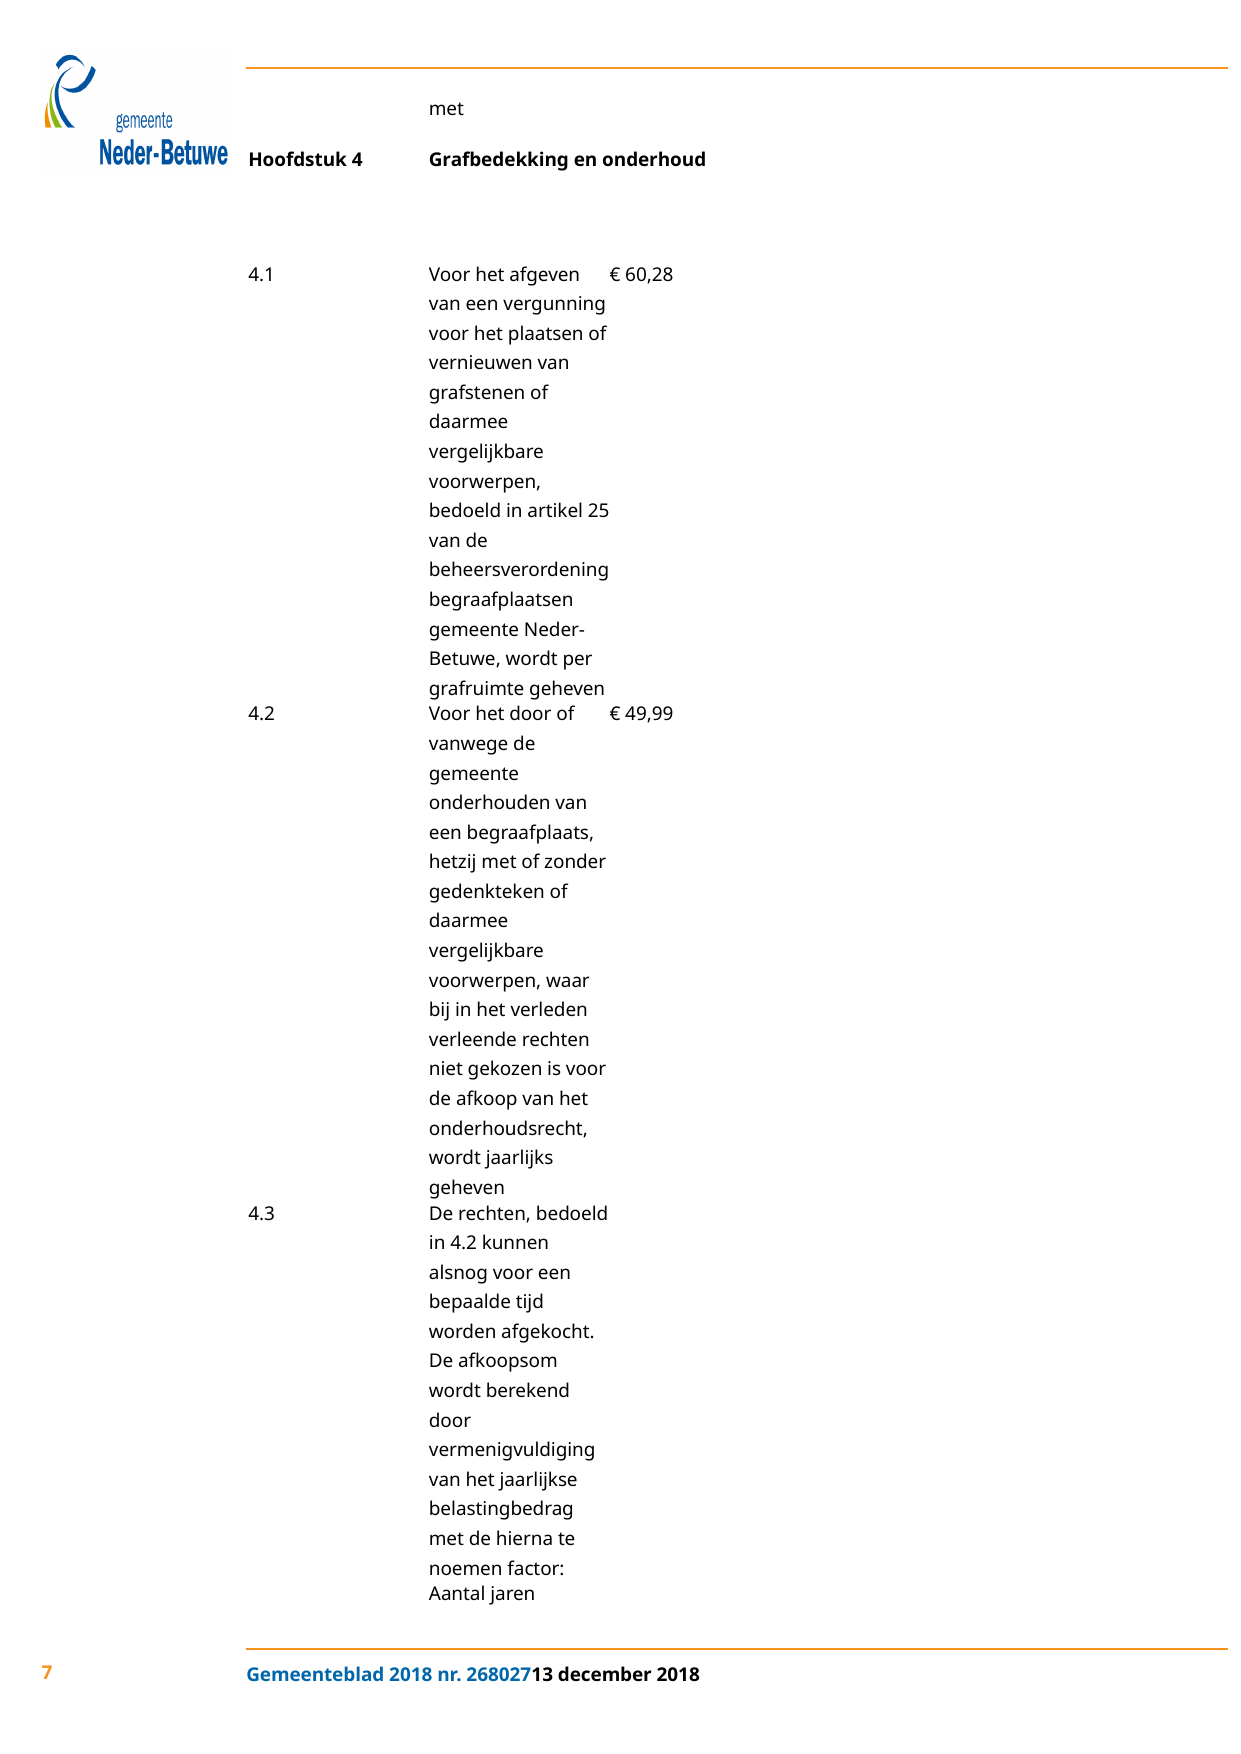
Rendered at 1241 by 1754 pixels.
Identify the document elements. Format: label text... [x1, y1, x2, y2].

table_cell Hoofdstuk 4 [248, 146, 429, 261]
table_cell [790, 95, 971, 121]
table_cell De rechten, bedoeld in 4.2 kunnen alsnog voor een bepaalde tijd worden afgekocht. De afkoopsom wordt berekend door vermenigvuldiging van het jaarlijkse belastingbedrag met de hierna te noemen factor: [429, 1200, 609, 1580]
table_cell 4.1 [248, 261, 429, 701]
table_cell [790, 261, 971, 701]
table_cell [248, 95, 429, 121]
table_cell [609, 121, 790, 146]
table_cell Voor het afgeven van een vergunning voor het plaatsen of vernieuwen van grafstenen of daarmee vergelijkbare voorwerpen, bedoeld in artikel 25 van de beheersverordening begraafplaatsen gemeente Neder-Betuwe, wordt per grafruimte geheven [429, 261, 609, 701]
table_cell [790, 1200, 971, 1580]
table_cell Voor het door of vanwege de gemeente onderhouden van een begraafplaats, hetzij met of zonder gedenkteken of daarmee vergelijkbare voorwerpen, waar bij in het verleden verleende rechten niet gekozen is voor de afkoop van het onderhoudsrecht, wordt jaarlijks geheven [429, 701, 609, 1200]
table_cell [429, 121, 609, 146]
table_cell € 60,28 [609, 261, 790, 701]
table_cell [971, 121, 1152, 146]
table_cell € 49,99 [609, 701, 790, 1200]
table_cell [790, 121, 971, 146]
table_cell [609, 95, 790, 121]
table_cell met [429, 95, 609, 121]
table_cell [971, 1200, 1152, 1580]
table_cell [790, 701, 971, 1200]
table_cell [971, 701, 1152, 1200]
table_cell [971, 95, 1152, 121]
table_cell [609, 1580, 790, 1606]
table_cell Aantal jaren [429, 1580, 609, 1606]
table_cell [248, 121, 429, 146]
table_cell [609, 1200, 790, 1580]
table_cell [790, 1580, 971, 1606]
table_cell 4.2 [248, 701, 429, 1200]
table_cell [248, 1580, 429, 1606]
picture [41, 47, 231, 172]
table_cell [971, 261, 1152, 701]
table_cell [971, 1580, 1152, 1606]
table_cell 4.3 [248, 1200, 429, 1580]
table_cell Grafbedekking en onderhoud [429, 146, 1152, 261]
